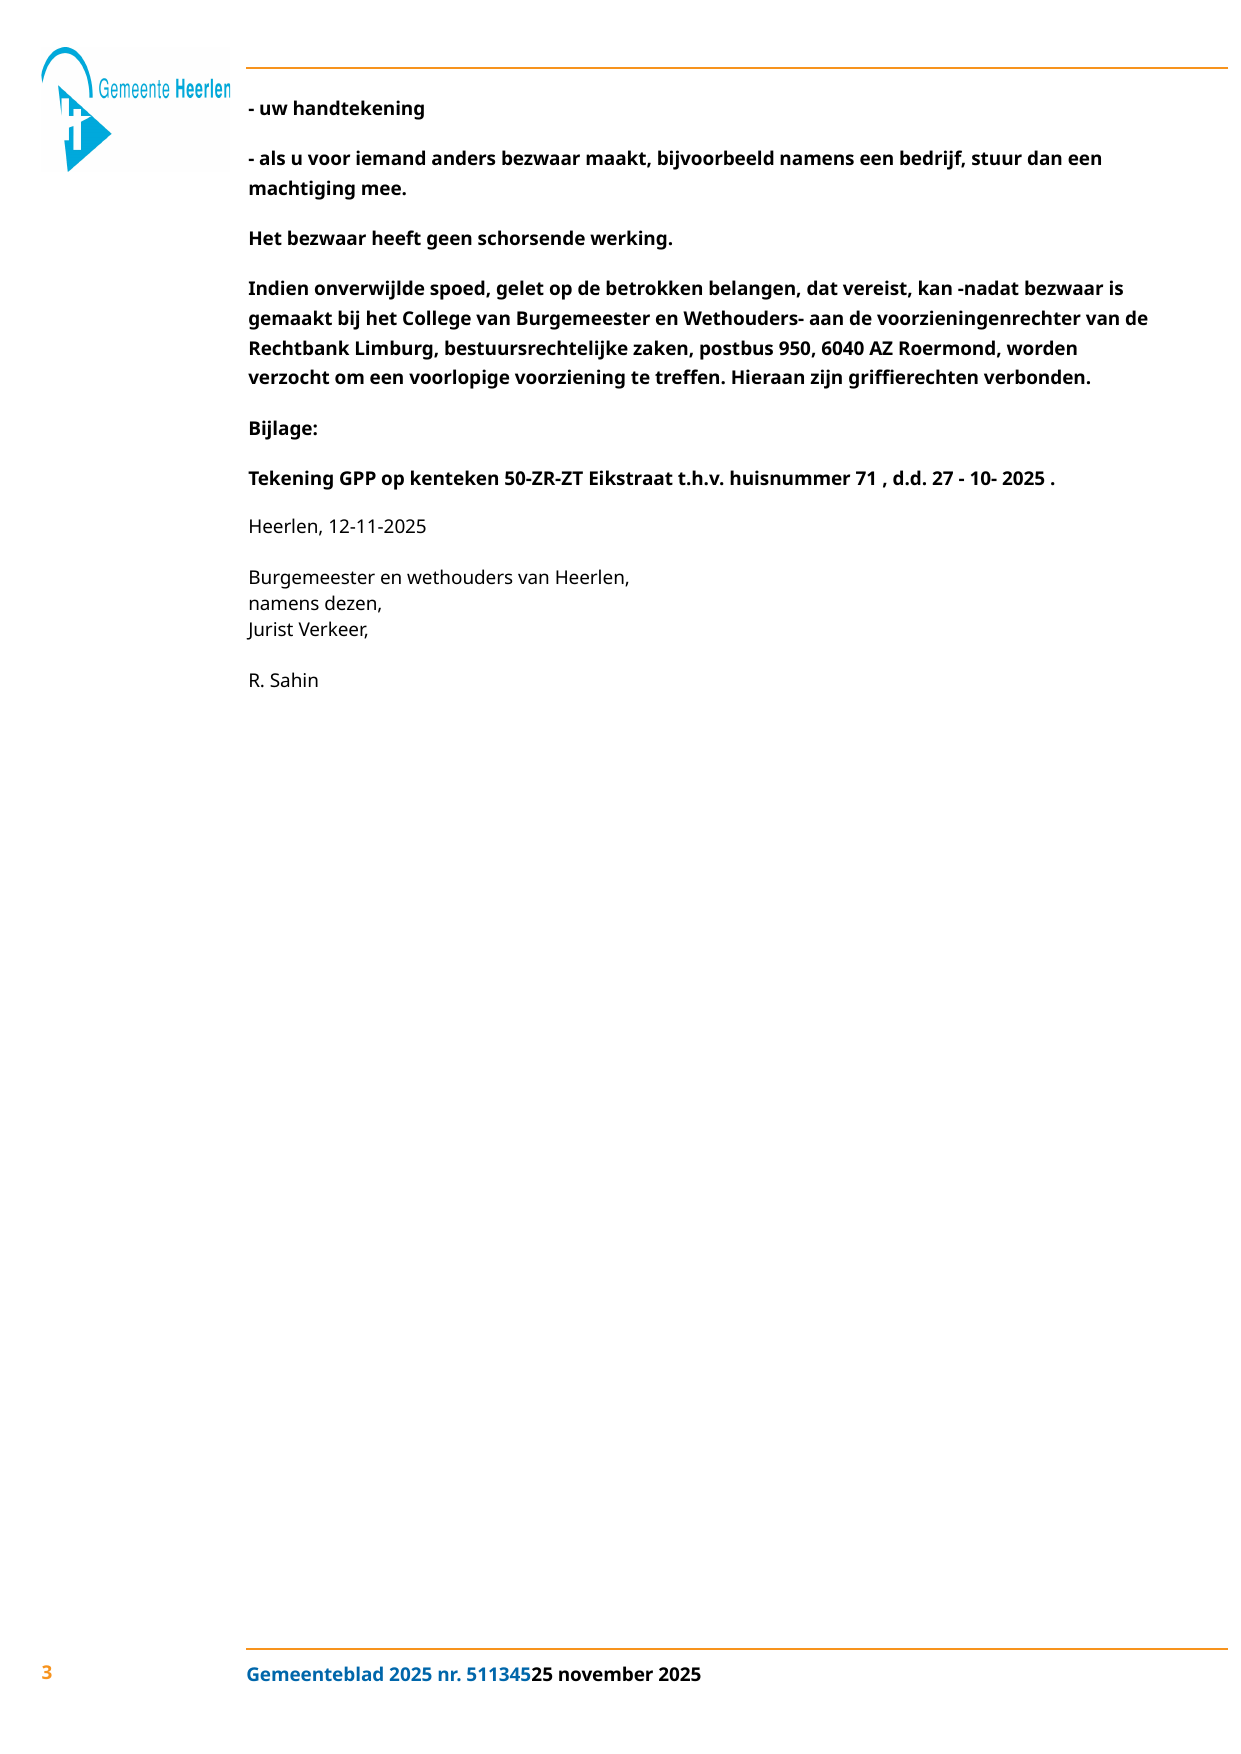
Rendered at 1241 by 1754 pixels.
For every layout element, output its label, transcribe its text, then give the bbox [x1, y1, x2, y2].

text - uw handtekening [248, 95, 1152, 121]
picture [41, 47, 231, 172]
text Burgemeester en wethouders van Heerlen, [248, 564, 1152, 590]
text Indien onverwijlde spoed, gelet op de betrokken belangen, dat vereist, kan -nadat bezwaar is gemaakt bij het College van Burgemeester en Wethouders- aan de voorzieningenrechter van de Rechtbank Limburg, bestuursrechtelijke zaken, postbus 950, 6040 AZ Roermond, worden verzocht om een voorlopige voorziening te treffen. Hieraan zijn griffierechten verbonden. [248, 276, 1152, 390]
text Bijlage: [248, 415, 1152, 441]
text Tekening GPP op kenteken 50-ZR-ZT Eikstraat t.h.v. huisnummer 71 , d.d. 27 - 10- 2025 . [248, 465, 1152, 491]
picture [41, 47, 59, 70]
text Het bezwaar heeft geen schorsende werking. [248, 225, 1152, 251]
text Jurist Verkeer, [248, 616, 1152, 642]
text namens dezen, [248, 590, 1152, 616]
text - als u voor iemand anders bezwaar maakt, bijvoorbeeld namens een bedrijf, stuur dan een machtiging mee. [248, 145, 1152, 201]
text R. Sahin [248, 667, 1152, 693]
text Heerlen, 12-11-2025 [248, 513, 1152, 539]
